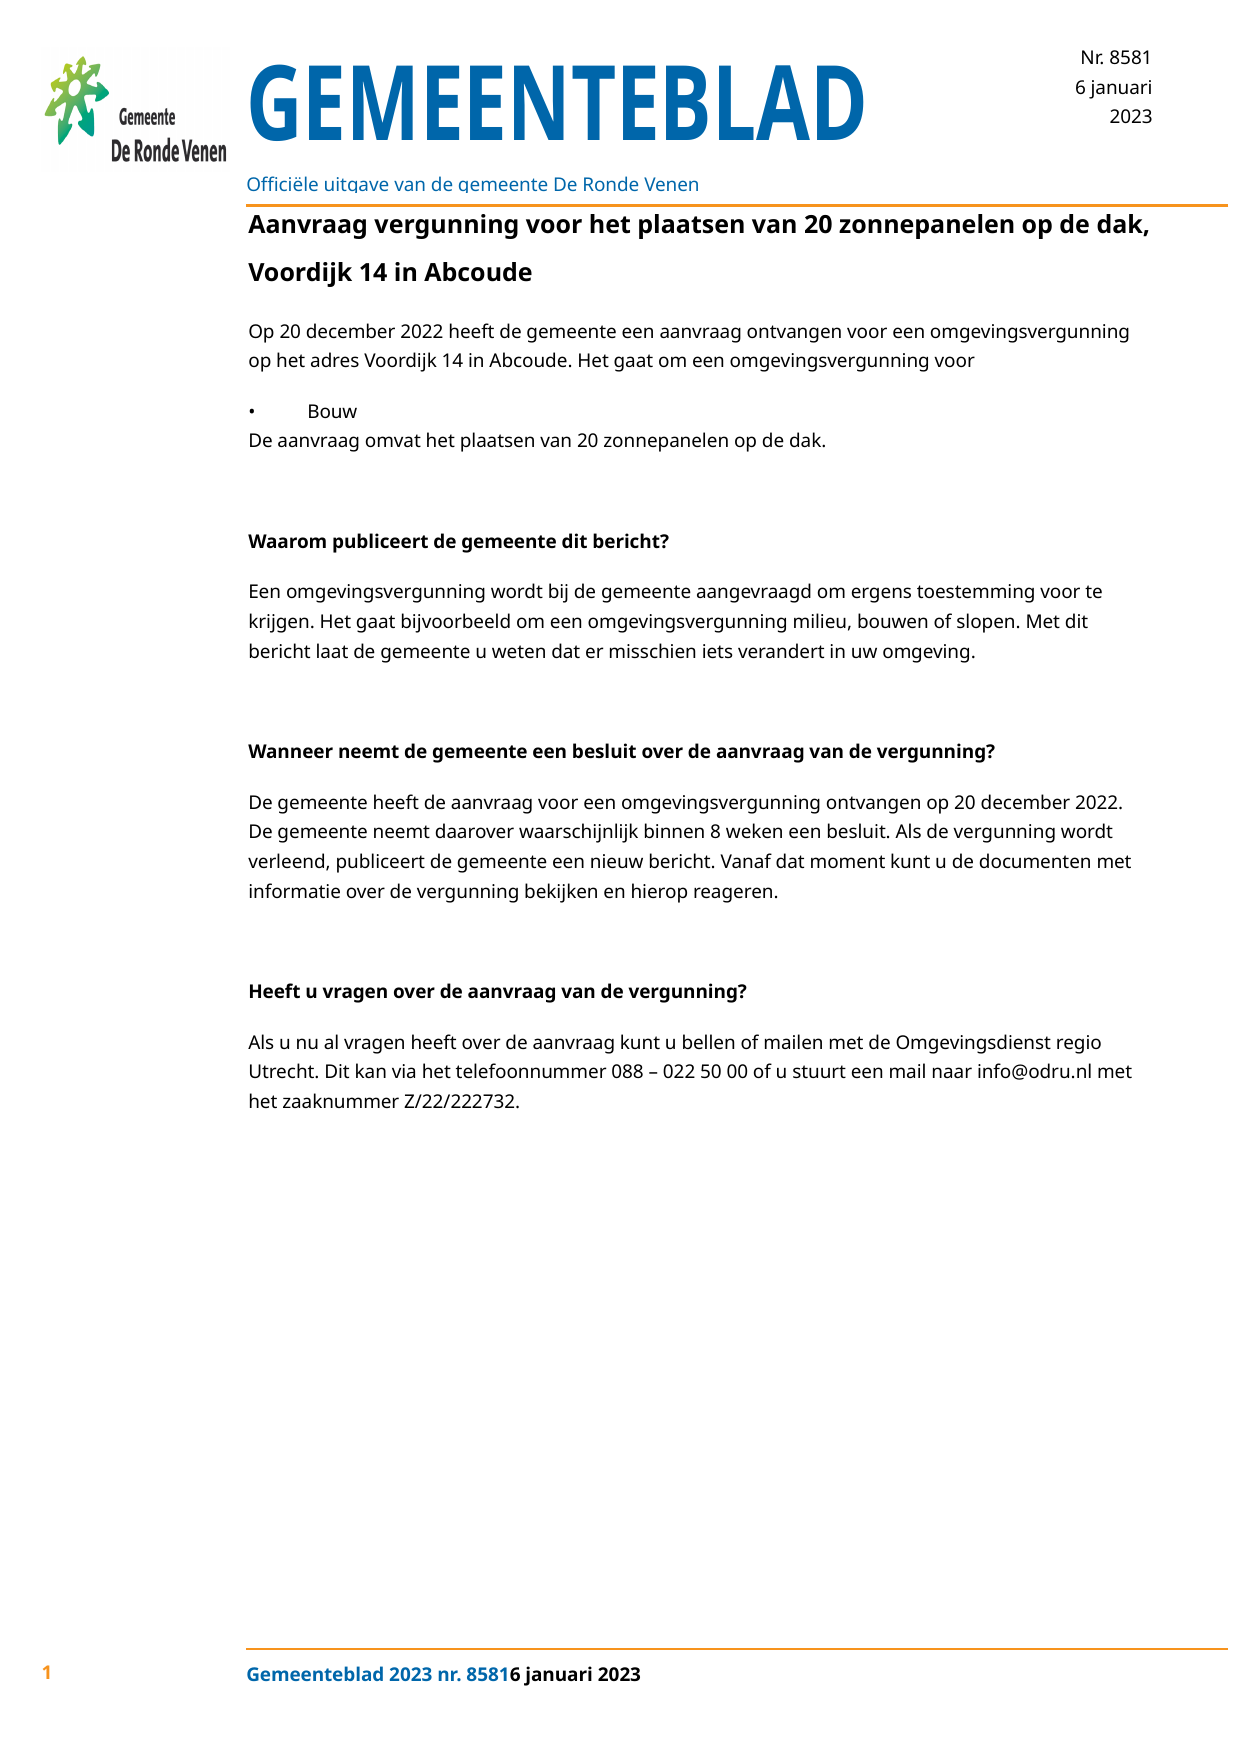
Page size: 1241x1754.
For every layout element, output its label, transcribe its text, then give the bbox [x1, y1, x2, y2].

text Waarom publiceert de gemeente dit bericht? [248, 528, 1152, 554]
text De gemeente heeft de aanvraag voor een omgevingsvergunning ontvangen op 20 december 2022. De gemeente neemt daarover waarschijnlijk binnen 8 weken een besluit. Als de vergunning wordt verleend, publiceert de gemeente een nieuw bericht. Vanaf dat moment kunt u de documenten met informatie over de vergunning bekijken en hierop reageren. [248, 789, 1152, 904]
text Aanvraag vergunning voor het plaatsen van 20 zonnepanelen op de dak, Voordijk 14 in Abcoude [248, 207, 1152, 288]
text Als u nu al vragen heeft over de aanvraag kunt u bellen of mailen met de Omgevingsdienst regio Utrecht. Dit kan via het telefoonnummer 088 – 022 50 00 of u stuurt een mail naar info@odru.nl met het zaaknummer Z/22/222732. [248, 1029, 1152, 1114]
text Op 20 december 2022 heeft de gemeente een aanvraag ontvangen voor een omgevingsvergunning op het adres Voordijk 14 in Abcoude. Het gaat om een omgevingsvergunning voor [248, 318, 1152, 373]
picture [41, 47, 231, 172]
text Een omgevingsvergunning wordt bij de gemeente aangevraagd om ergens toestemming voor te krijgen. Het gaat bijvoorbeeld om een omgevingsvergunning milieu, bouwen of slopen. Met dit bericht laat de gemeente u weten dat er misschien iets verandert in uw omgeving. [248, 579, 1152, 664]
list Bouw [248, 398, 1152, 424]
text Wanneer neemt de gemeente een besluit over de aanvraag van de vergunning? [248, 739, 1152, 764]
text Heeft u vragen over de aanvraag van de vergunning? [248, 979, 1152, 1004]
text De aanvraag omvat het plaatsen van 20 zonnepanelen op de dak. [248, 427, 1152, 453]
